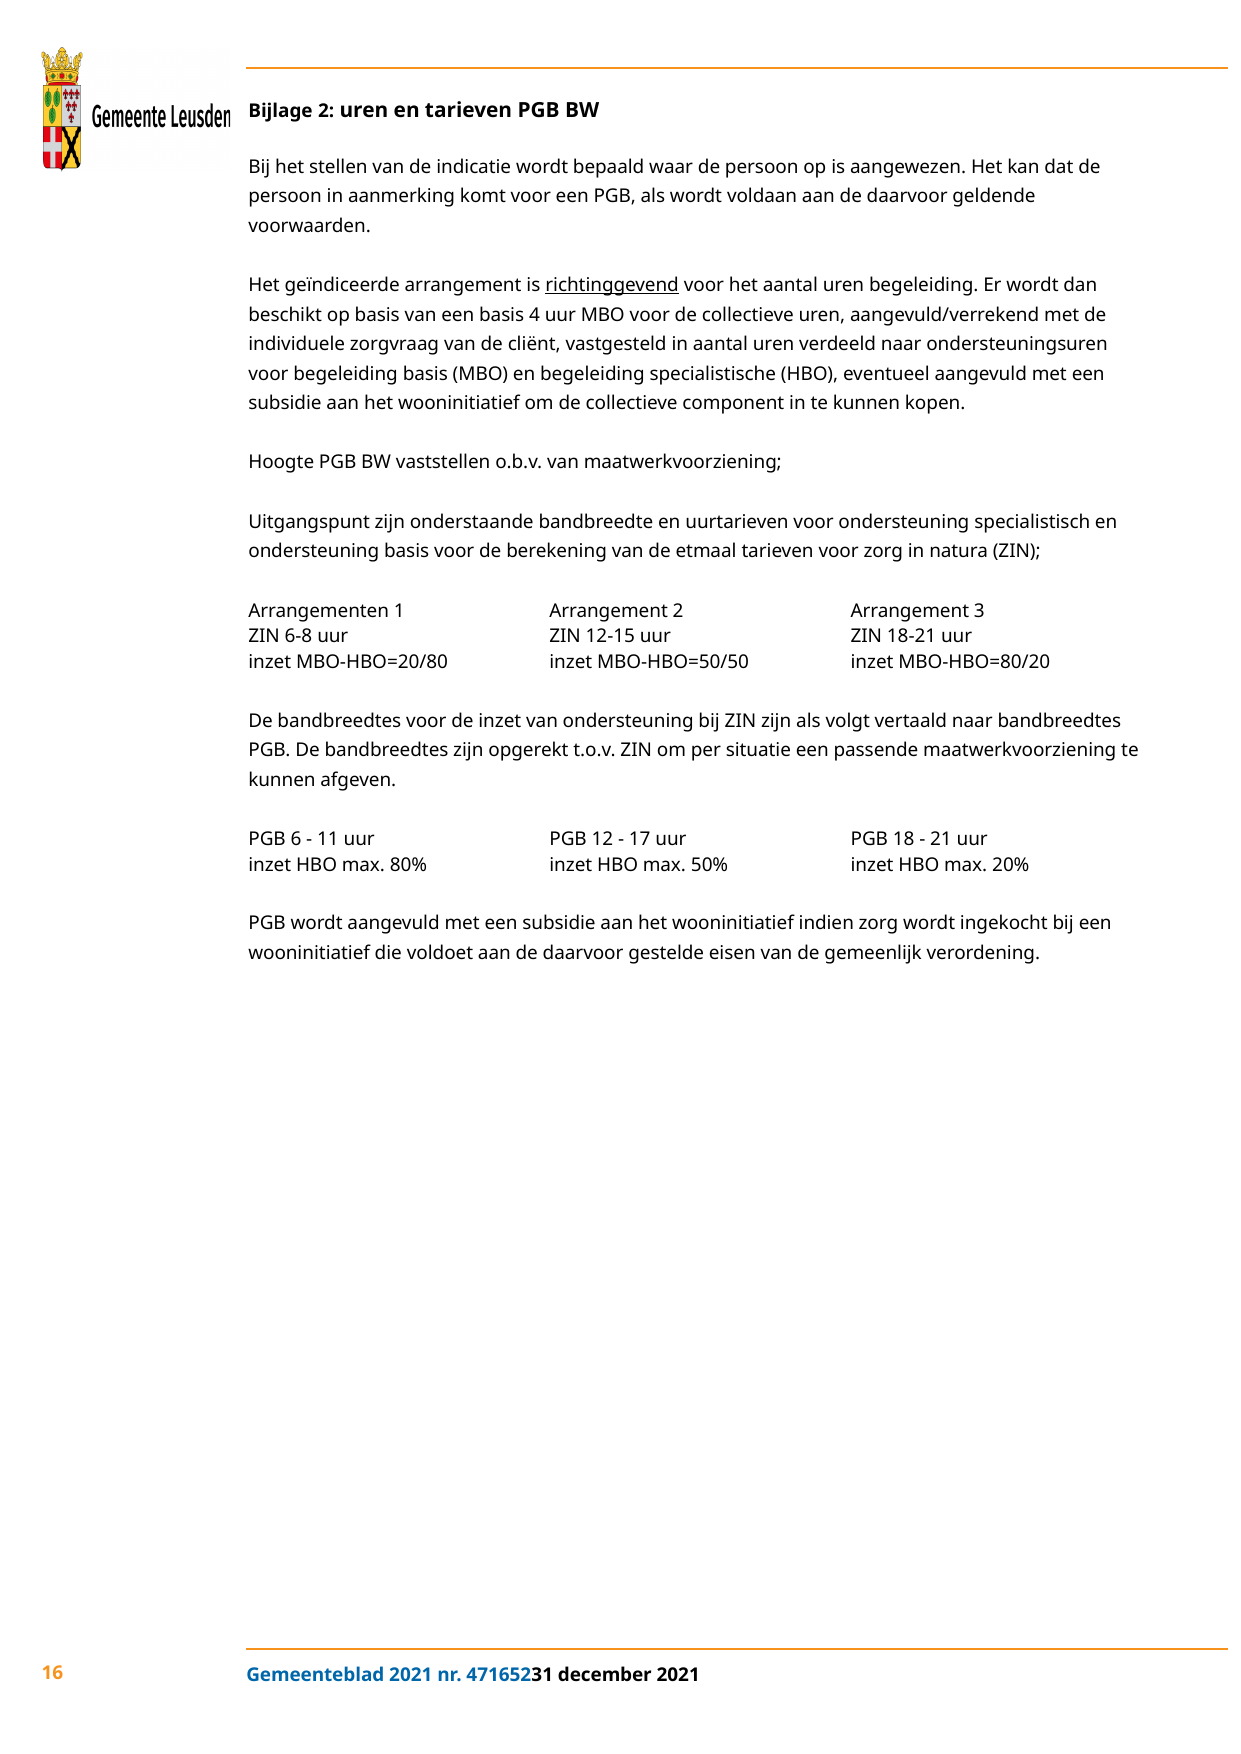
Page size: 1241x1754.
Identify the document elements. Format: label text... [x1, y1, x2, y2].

table_cell inzet HBO max. 80% [248, 851, 549, 877]
text PGB wordt aangevuld met een subsidie aan het wooninitiatief indien zorg wordt ingekocht bij een wooninitiatief die voldoet aan de daarvoor gestelde eisen van de gemeenlijk verordening. [248, 909, 1152, 965]
table_cell inzet MBO-HBO=80/20 [850, 648, 1152, 674]
text De bandbreedtes voor de inzet van ondersteuning bij ZIN zijn als volgt vertaald naar bandbreedtes PGB. De bandbreedtes zijn opgerekt t.o.v. ZIN om per situatie een passende maatwerkvoorziening te kunnen afgeven. [248, 707, 1152, 792]
table_header PGB 12 - 17 uur [549, 825, 850, 851]
table_cell ZIN 6-8 uur [248, 623, 549, 648]
table_header Arrangement 2 [549, 597, 850, 622]
table_cell ZIN 18-21 uur [850, 623, 1152, 648]
table_cell inzet MBO-HBO=50/50 [549, 648, 850, 674]
table_header Arrangement 3 [850, 597, 1152, 622]
table_cell inzet HBO max. 20% [850, 851, 1152, 877]
table_cell inzet MBO-HBO=20/80 [248, 648, 549, 674]
table_cell ZIN 12-15 uur [549, 623, 850, 648]
text Het geïndiceerde arrangement is richtinggevend voor het aantal uren begeleiding. Er wordt dan beschikt op basis van een basis 4 uur MBO voor de collectieve uren, aangevuld/verrekend met de individuele zorgvraag van de cliënt, vastgesteld in aantal uren verdeeld naar ondersteuningsuren voor begeleiding basis (MBO) en begeleiding specialistische (HBO), eventueel aangevuld met een subsidie aan het wooninitiatief om de collectieve component in te kunnen kopen. [248, 271, 1152, 415]
text Bij het stellen van de indicatie wordt bepaald waar de persoon op is aangewezen. Het kan dat de persoon in aanmerking komt voor een PGB, als wordt voldaan aan de daarvoor geldende voorwaarden. [248, 153, 1152, 238]
text Hoogte PGB BW vaststellen o.b.v. van maatwerkvoorziening; [248, 449, 1152, 474]
table_header PGB 6 - 11 uur [248, 825, 549, 851]
text Uitgangspunt zijn onderstaande bandbreedte en uurtarieven voor ondersteuning specialistisch en ondersteuning basis voor de berekening van de etmaal tarieven voor zorg in natura (ZIN); [248, 508, 1152, 563]
picture [41, 47, 231, 172]
table_cell inzet HBO max. 50% [549, 851, 850, 877]
text Bijlage 2: uren en tarieven PGB BW [248, 95, 1152, 123]
table_header PGB 18 - 21 uur [850, 825, 1152, 851]
table_header Arrangementen 1 [248, 597, 549, 622]
